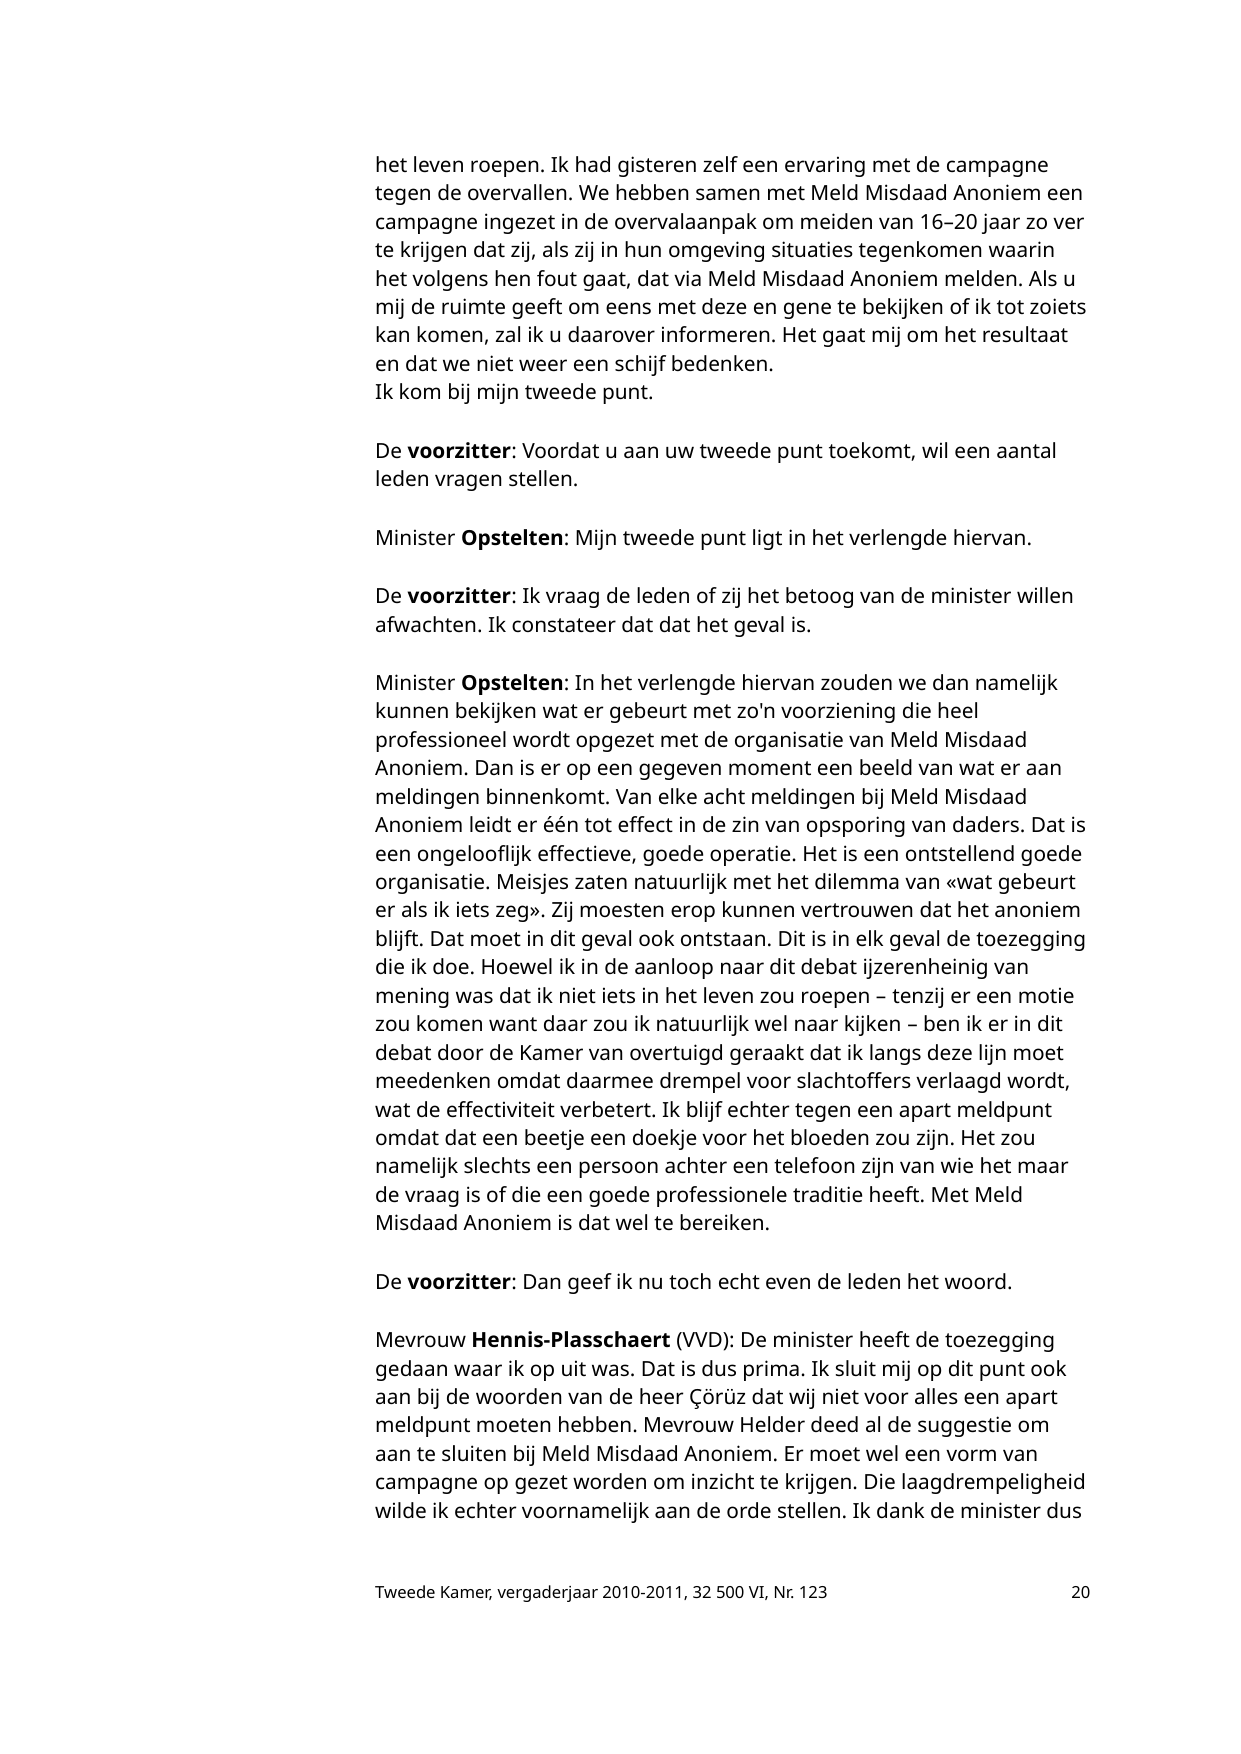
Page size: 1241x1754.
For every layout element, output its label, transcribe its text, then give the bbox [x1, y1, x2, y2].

text Ik kom bij mijn tweede punt. [375, 377, 1090, 406]
text De voorzitter: Voordat u aan uw tweede punt toekomt, wil een aantal leden vragen stellen. [375, 436, 1090, 493]
text Minister Opstelten: Mijn tweede punt ligt in het verlengde hiervan. [375, 523, 1090, 551]
text het leven roepen. Ik had gisteren zelf een ervaring met de campagne tegen de overvallen. We hebben samen met Meld Misdaad Anoniem een campagne ingezet in de overvalaanpak om meiden van 16–20 jaar zo ver te krijgen dat zij, als zij in hun omgeving situaties tegenkomen waarin het volgens hen fout gaat, dat via Meld Misdaad Anoniem melden. Als u mij de ruimte geeft om eens met deze en gene te bekijken of ik tot zoiets kan komen, zal ik u daarover informeren. Het gaat mij om het resultaat en dat we niet weer een schijf bedenken. [375, 150, 1090, 377]
text De voorzitter: Dan geef ik nu toch echt even de leden het woord. [375, 1267, 1090, 1295]
text De voorzitter: Ik vraag de leden of zij het betoog van de minister willen afwachten. Ik constateer dat dat het geval is. [375, 581, 1090, 638]
text Minister Opstelten: In het verlengde hiervan zouden we dan namelijk kunnen bekijken wat er gebeurt met zo'n voorziening die heel professioneel wordt opgezet met de organisatie van Meld Misdaad Anoniem. Dan is er op een gegeven moment een beeld van wat er aan meldingen binnenkomt. Van elke acht meldingen bij Meld Misdaad Anoniem leidt er één tot effect in de zin van opsporing van daders. Dat is een ongelooflijk effectieve, goede operatie. Het is een ontstellend goede organisatie. Meisjes zaten natuurlijk met het dilemma van «wat gebeurt er als ik iets zeg». Zij moesten erop kunnen vertrouwen dat het anoniem blijft. Dat moet in dit geval ook ontstaan. Dit is in elk geval de toezegging die ik doe. Hoewel ik in de aanloop naar dit debat ijzerenheinig van mening was dat ik niet iets in het leven zou roepen – tenzij er een motie zou komen want daar zou ik natuurlijk wel naar kijken – ben ik er in dit debat door de Kamer van overtuigd geraakt dat ik langs deze lijn moet meedenken omdat daarmee drempel voor slachtoffers verlaagd wordt, wat de effectiviteit verbetert. Ik blijf echter tegen een apart meldpunt omdat dat een beetje een doekje voor het bloeden zou zijn. Het zou namelijk slechts een persoon achter een telefoon zijn van wie het maar de vraag is of die een goede professionele traditie heeft. Met Meld Misdaad Anoniem is dat wel te bereiken. [375, 668, 1090, 1237]
text Mevrouw Hennis-Plasschaert (VVD): De minister heeft de toezegging gedaan waar ik op uit was. Dat is dus prima. Ik sluit mij op dit punt ook aan bij de woorden van de heer Çörüz dat wij niet voor alles een apart meldpunt moeten hebben. Mevrouw Helder deed al de suggestie om aan te sluiten bij Meld Misdaad Anoniem. Er moet wel een vorm van campagne op gezet worden om inzicht te krijgen. Die laagdrempeligheid wilde ik echter voornamelijk aan de orde stellen. Ik dank de minister dus [375, 1325, 1090, 1524]
